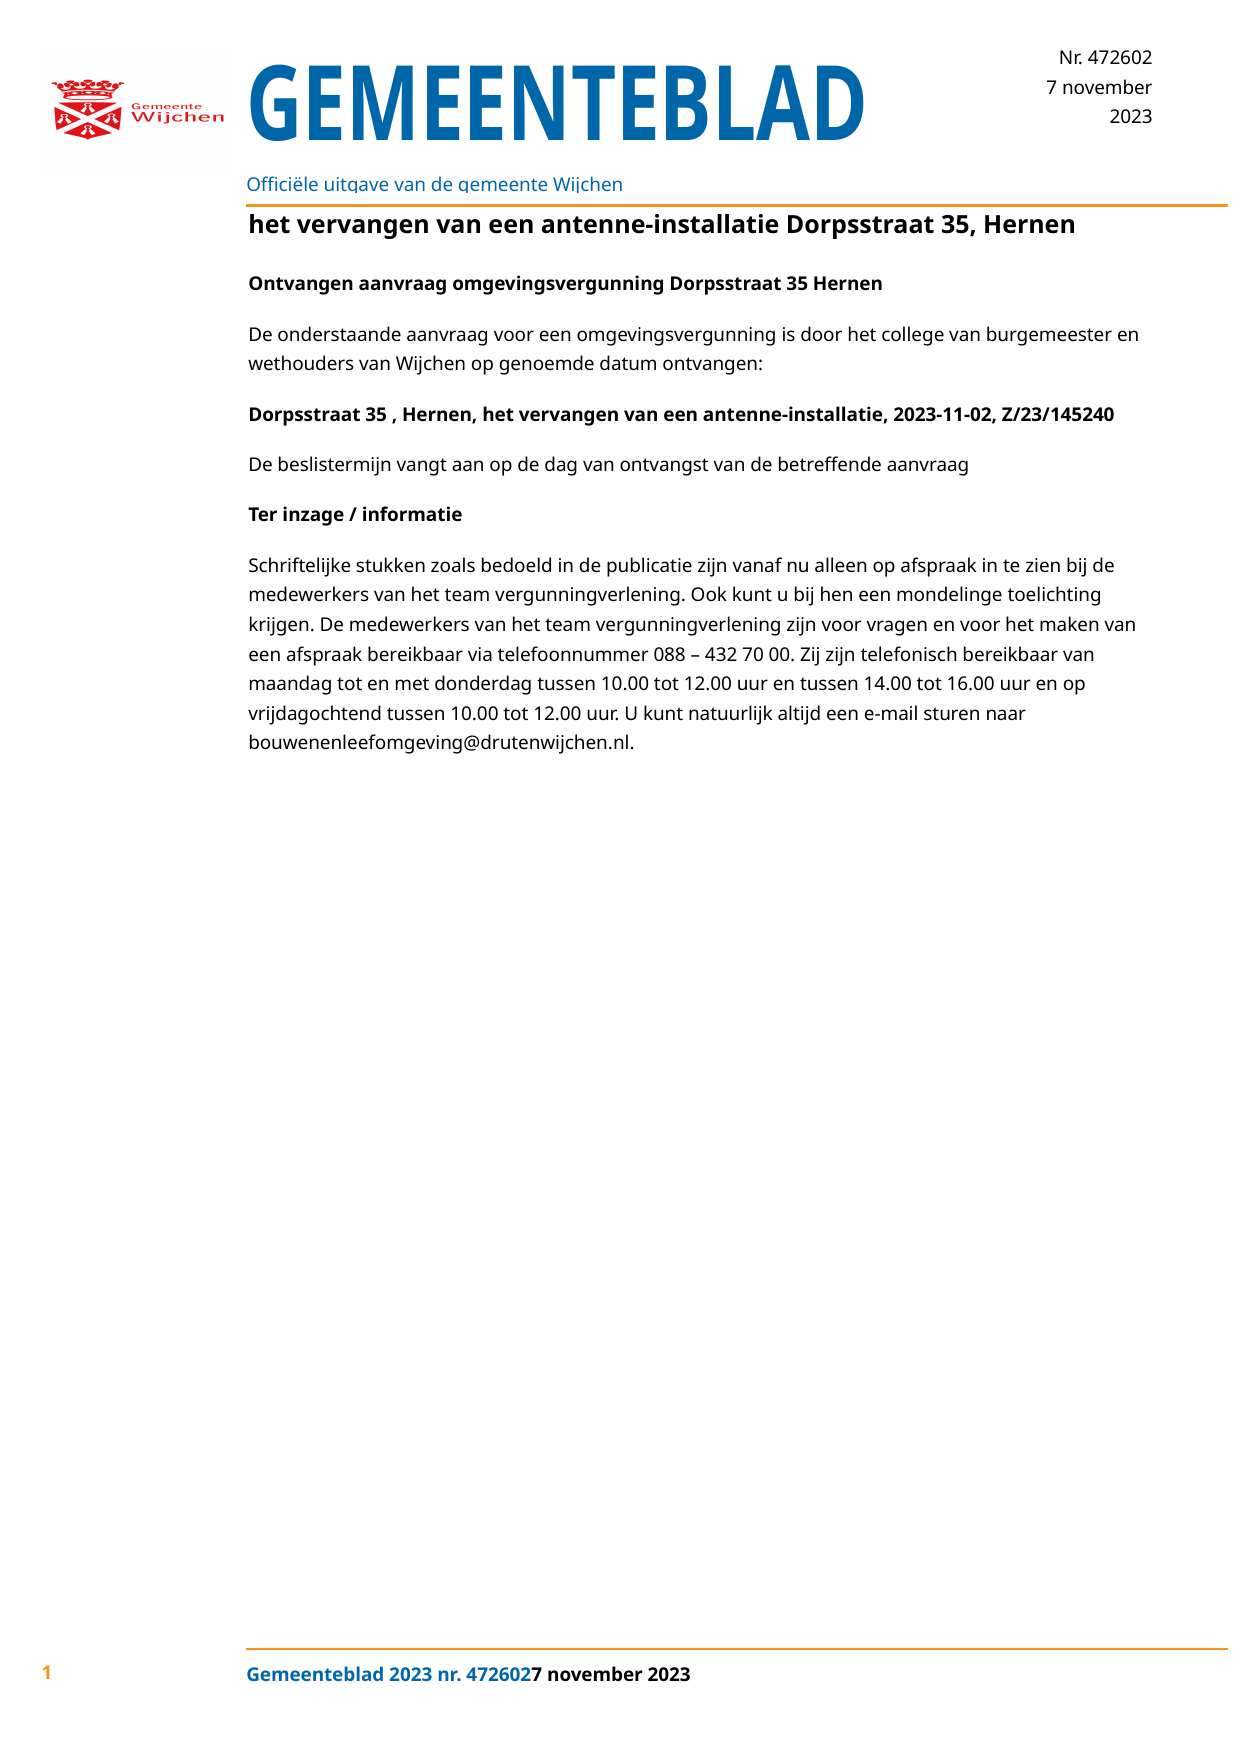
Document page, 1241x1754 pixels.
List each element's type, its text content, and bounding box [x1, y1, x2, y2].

text het vervangen van een antenne-installatie Dorpsstraat 35, Hernen [248, 207, 1152, 241]
text Ter inzage / informatie [248, 502, 1152, 527]
text Ontvangen aanvraag omgevingsvergunning Dorpsstraat 35 Hernen [248, 270, 1152, 296]
text Schriftelijke stukken zoals bedoeld in de publicatie zijn vanaf nu alleen op afspraak in te zien bij de medewerkers van het team vergunningverlening. Ook kunt u bij hen een mondelinge toelichting krijgen. De medewerkers van het team vergunningverlening zijn voor vragen en voor het maken van een afspraak bereikbaar via telefoonnummer 088 – 432 70 00. Zij zijn telefonisch bereikbaar van maandag tot en met donderdag tussen 10.00 tot 12.00 uur en tussen 14.00 tot 16.00 uur en op vrijdagochtend tussen 10.00 tot 12.00 uur. U kunt natuurlijk altijd een e-mail sturen naar bouwenenleefomgeving@drutenwijchen.nl. [248, 552, 1152, 755]
picture [41, 47, 231, 172]
text De beslistermijn vangt aan op de dag van ontvangst van de betreffende aanvraag [248, 451, 1152, 477]
text Dorpsstraat 35 , Hernen, het vervangen van een antenne-installatie, 2023-11-02, Z/23/145240 [248, 401, 1152, 426]
text De onderstaande aanvraag voor een omgevingsvergunning is door het college van burgemeester en wethouders van Wijchen op genoemde datum ontvangen: [248, 321, 1152, 376]
